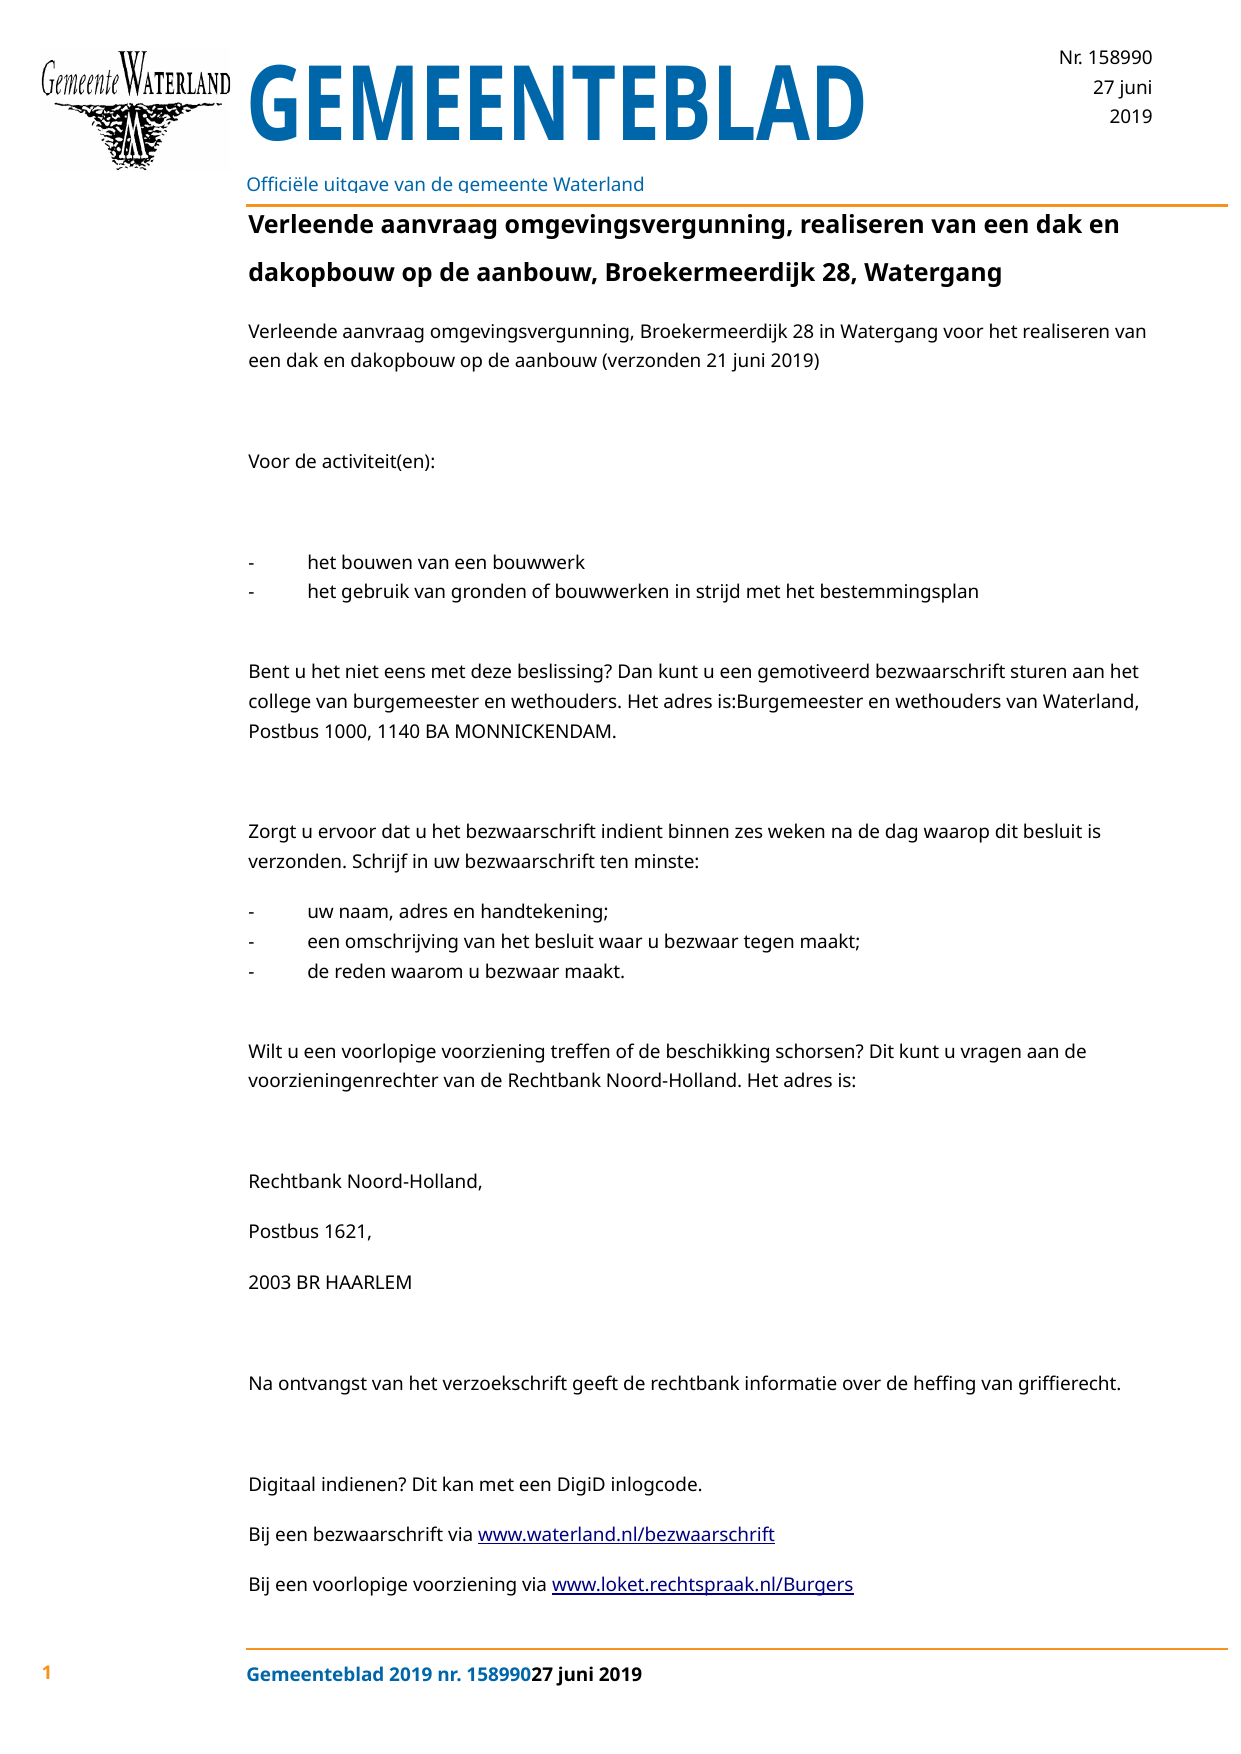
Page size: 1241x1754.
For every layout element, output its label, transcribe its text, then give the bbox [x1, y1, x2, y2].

text Verleende aanvraag omgevingsvergunning, realiseren van een dak en dakopbouw op de aanbouw, Broekermeerdijk 28, Watergang [248, 207, 1152, 288]
text Postbus 1621, [248, 1219, 1152, 1244]
text Na ontvangst van het verzoekschrift geeft de rechtbank informatie over de heffing van griffierecht. [248, 1370, 1152, 1396]
picture [41, 47, 231, 172]
list het bouwen van een bouwwerk [248, 549, 1152, 575]
list de reden waarom u bezwaar maakt. [248, 958, 1152, 984]
text Voor de activiteit(en): [248, 448, 1152, 474]
text Wilt u een voorlopige voorziening treffen of de beschikking schorsen? Dit kunt u vragen aan de voorzieningenrechter van de Rechtbank Noord-Holland. Het adres is: [248, 1038, 1152, 1093]
text Bij een bezwaarschrift via www.waterland.nl/bezwaarschrift [248, 1521, 1152, 1547]
text Bij een voorlopige voorziening via www.loket.rechtspraak.nl/Burgers [248, 1572, 1152, 1597]
text Verleende aanvraag omgevingsvergunning, Broekermeerdijk 28 in Watergang voor het realiseren van een dak en dakopbouw op de aanbouw (verzonden 21 juni 2019) [248, 318, 1152, 373]
text Rechtbank Noord-Holland, [248, 1168, 1152, 1194]
list uw naam, adres en handtekening; [248, 899, 1152, 924]
text Digitaal indienen? Dit kan met een DigiD inlogcode. [248, 1471, 1152, 1497]
text 2003 BR HAARLEM [248, 1269, 1152, 1295]
text Bent u het niet eens met deze beslissing? Dan kunt u een gemotiveerd bezwaarschrift sturen aan het college van burgemeester en wethouders. Het adres is:Burgemeester en wethouders van Waterland, Postbus 1000, 1140 BA MONNICKENDAM. [248, 659, 1152, 744]
list een omschrijving van het besluit waar u bezwaar tegen maakt; [248, 928, 1152, 954]
text Zorgt u ervoor dat u het bezwaarschrift indient binnen zes weken na de dag waarop dit besluit is verzonden. Schrijf in uw bezwaarschrift ten minste: [248, 819, 1152, 874]
list het gebruik van gronden of bouwwerken in strijd met het bestemmingsplan [248, 579, 1152, 604]
